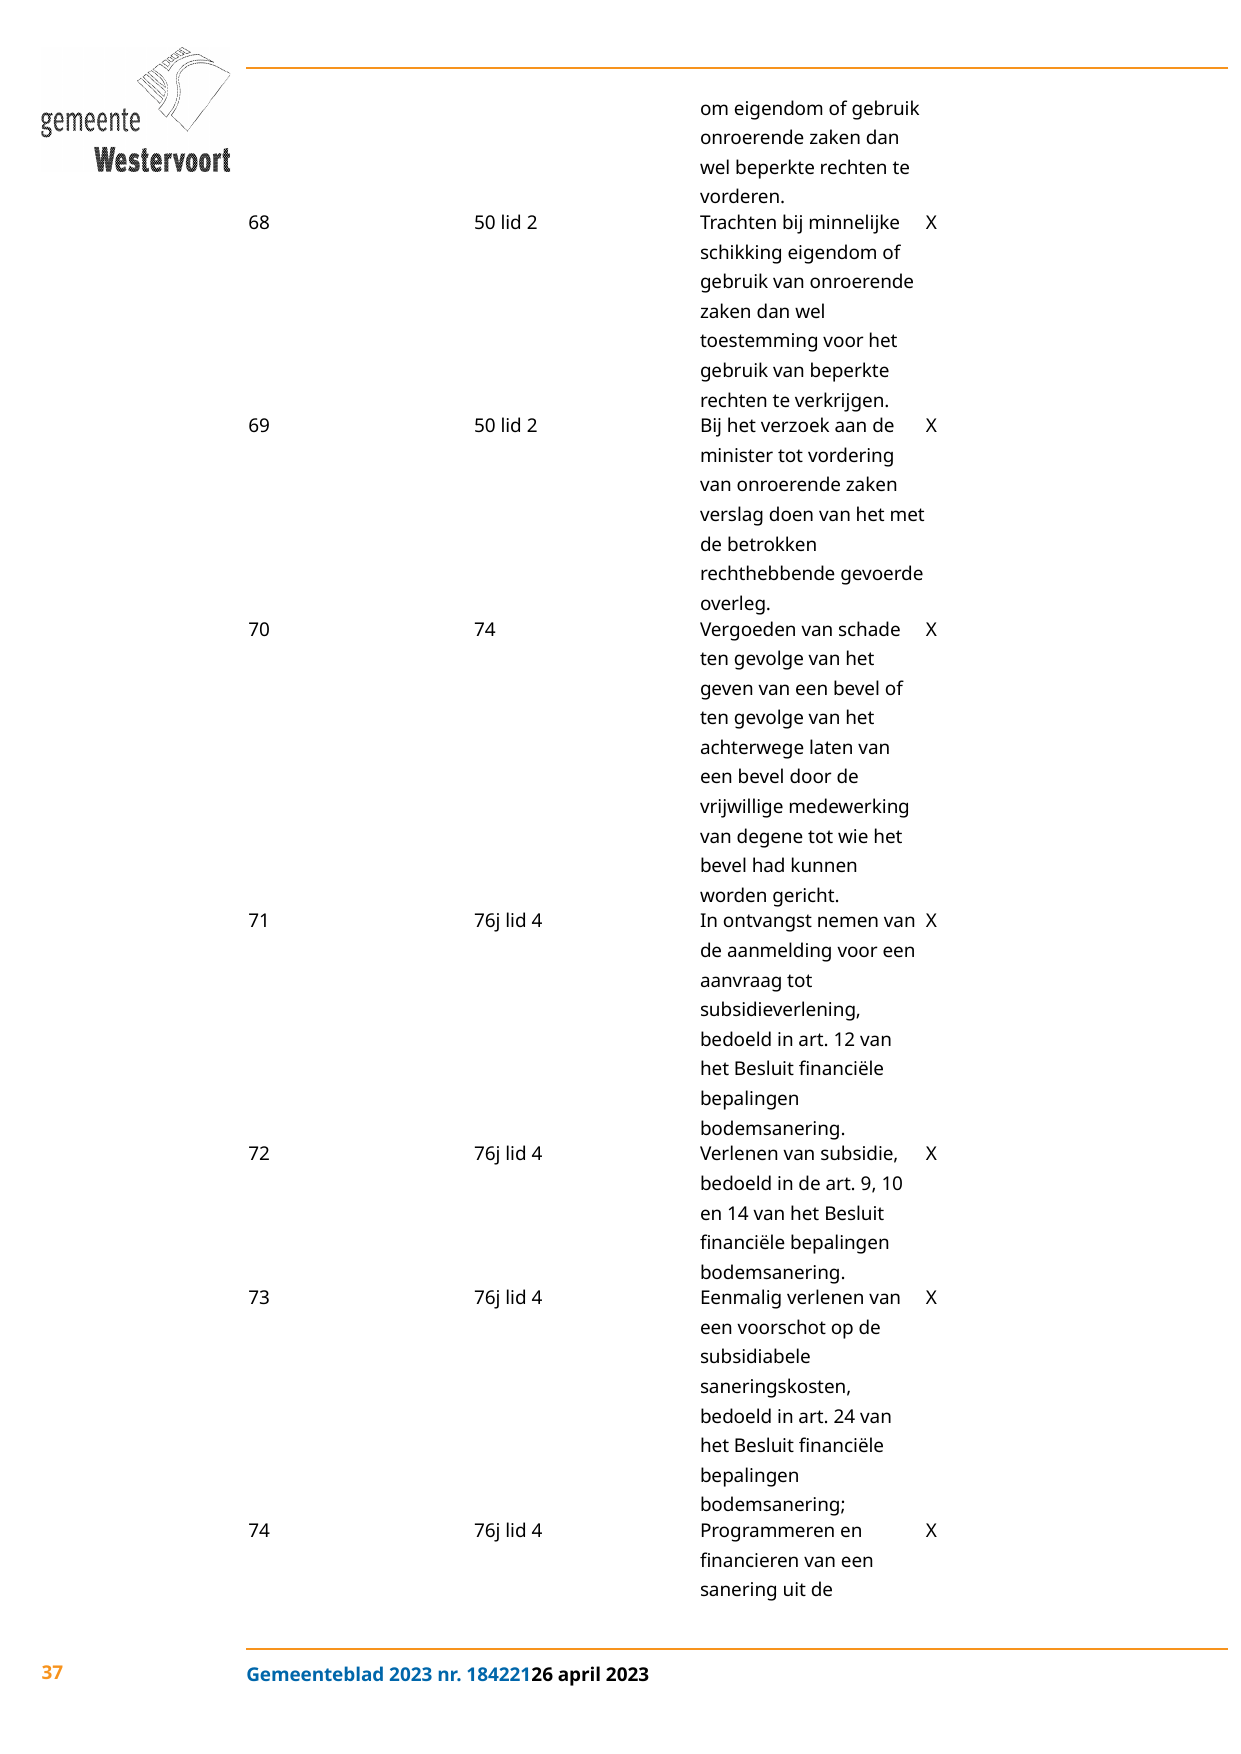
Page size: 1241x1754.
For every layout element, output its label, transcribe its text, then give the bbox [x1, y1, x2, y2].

table_cell Vergoeden van schade ten gevolge van het geven van een bevel of ten gevolge van het achterwege laten van een bevel door de vrijwillige medewerking van degene tot wie het bevel had kunnen worden gericht. [700, 616, 926, 908]
table_cell 76j lid 4 [474, 1285, 700, 1517]
table_cell Programmeren en financieren van een sanering uit de [700, 1518, 926, 1602]
table_cell 76j lid 4 [474, 1141, 700, 1284]
table_cell Trachten bij minnelijke schikking eigendom of gebruik van onroerende zaken dan wel toestemming voor het gebruik van beperkte rechten te verkrijgen. [700, 209, 926, 412]
table_cell [926, 95, 1152, 209]
table_cell Bij het verzoek aan de minister tot vordering van onroerende zaken verslag doen van het met de betrokken rechthebbende gevoerde overleg. [700, 413, 926, 616]
table_cell X [926, 413, 1152, 616]
table_cell X [926, 209, 1152, 412]
table_cell 74 [248, 1518, 474, 1602]
table_cell 50 lid 2 [474, 413, 700, 616]
table_cell Verlenen van subsidie, bedoeld in de art. 9, 10 en 14 van het Besluit financiële bepalingen bodemsanering. [700, 1141, 926, 1284]
table_cell X [926, 1141, 1152, 1284]
table_cell [248, 95, 474, 209]
table_cell 73 [248, 1285, 474, 1517]
table_cell Eenmalig verlenen van een voorschot op de subsidiabele saneringskosten, bedoeld in art. 24 van het Besluit financiële bepalingen bodemsanering; [700, 1285, 926, 1517]
table_cell 68 [248, 209, 474, 412]
table_cell 70 [248, 616, 474, 908]
picture [41, 47, 231, 172]
table_cell X [926, 1285, 1152, 1517]
table_cell 76j lid 4 [474, 908, 700, 1141]
table_cell 69 [248, 413, 474, 616]
table_cell 76j lid 4 [474, 1518, 700, 1602]
table_cell [474, 95, 700, 209]
table_cell X [926, 1518, 1152, 1602]
table_cell 71 [248, 908, 474, 1141]
table_cell 74 [474, 616, 700, 908]
table_cell 72 [248, 1141, 474, 1284]
table_cell In ontvangst nemen van de aanmelding voor een aanvraag tot subsidieverlening, bedoeld in art. 12 van het Besluit financiële bepalingen bodemsanering. [700, 908, 926, 1141]
table_cell 50 lid 2 [474, 209, 700, 412]
table_cell X [926, 616, 1152, 908]
table_cell X [926, 908, 1152, 1141]
table_cell om eigendom of gebruik onroerende zaken dan wel beperkte rechten te vorderen. [700, 95, 926, 209]
